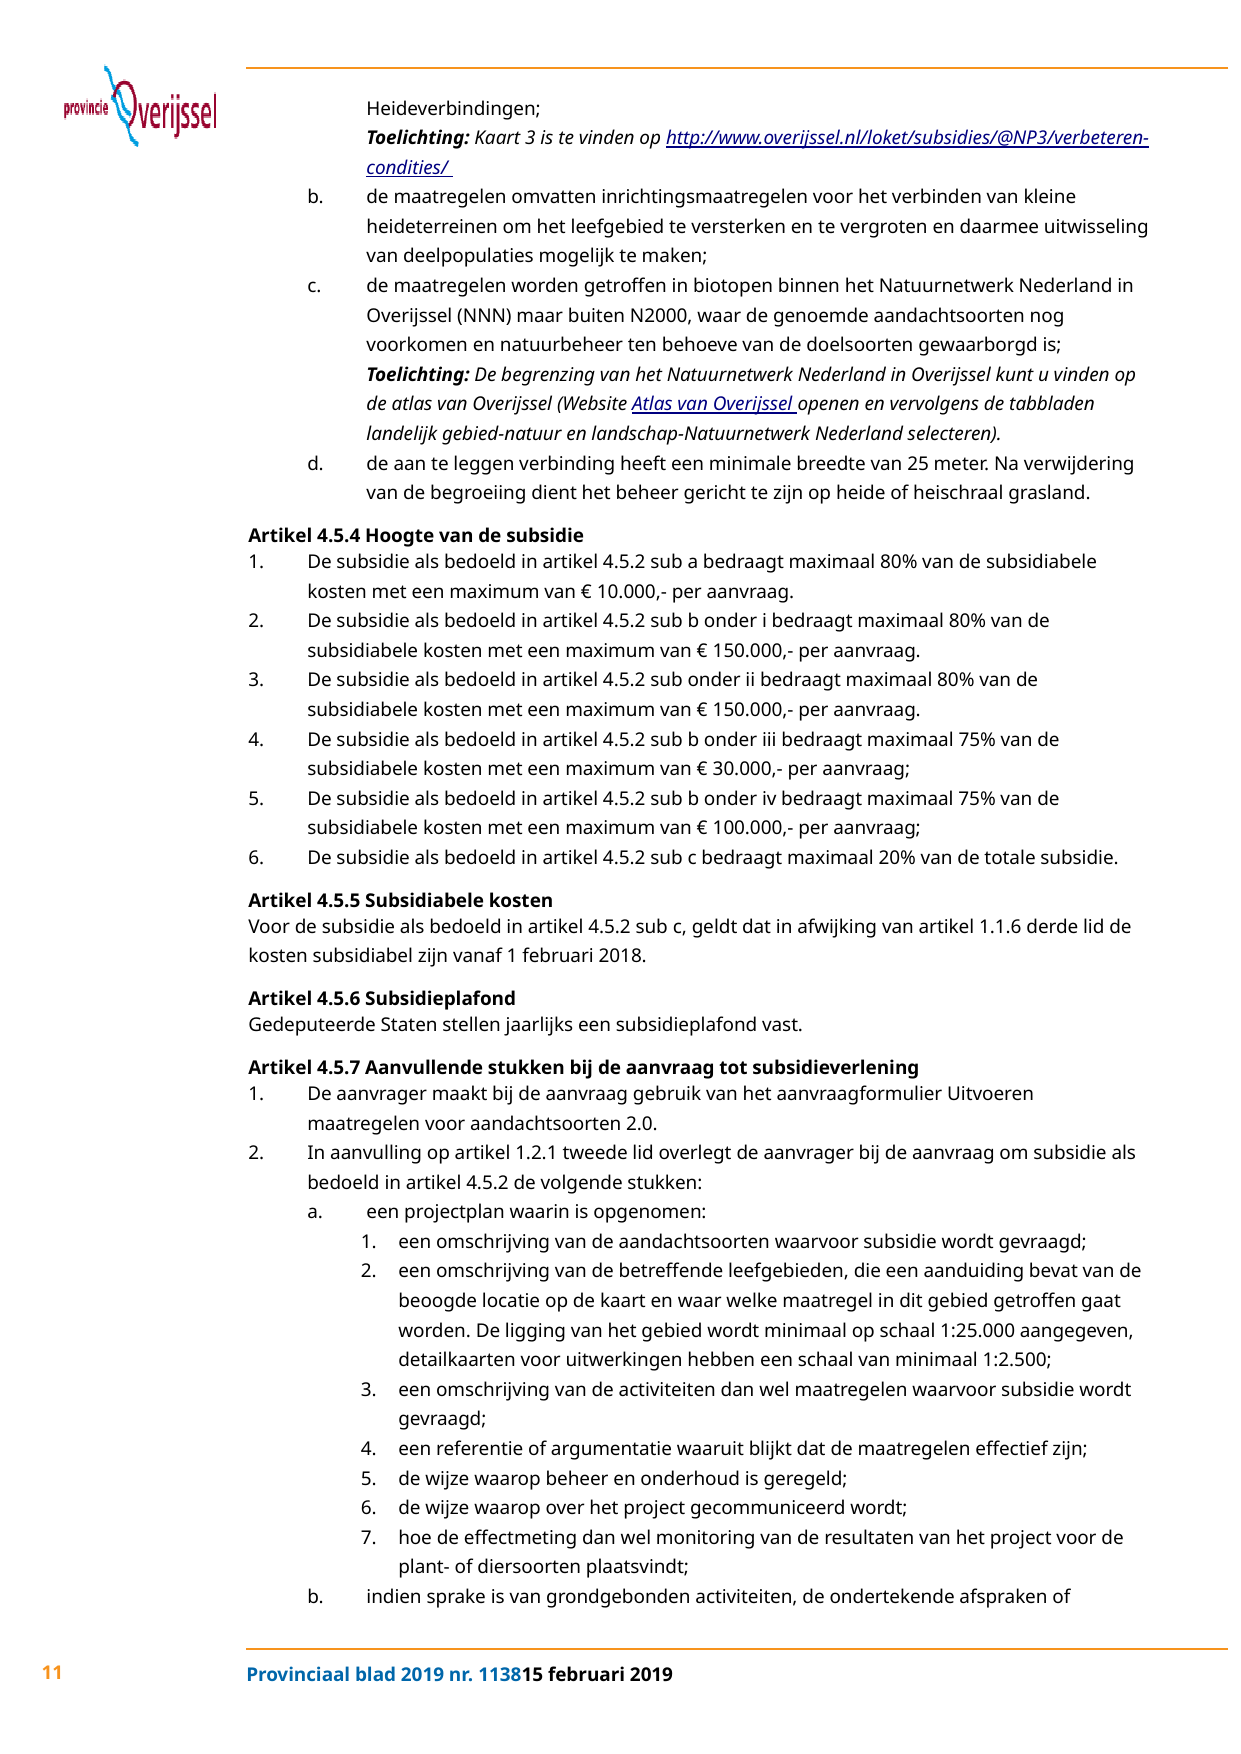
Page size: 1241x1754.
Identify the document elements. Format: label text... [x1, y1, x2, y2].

list De subsidie als bedoeld in artikel 4.5.2 sub b onder iii bedraagt maximaal 75% van de subsidiabele kosten met een maximum van € 30.000,- per aanvraag; [248, 726, 1152, 781]
list de aan te leggen verbinding heeft een minimale breedte van 25 meter. Na verwijdering van de begroeiing dient het beheer gericht te zijn op heide of heischraal grasland. [307, 450, 1152, 505]
list Toelichting: De begrenzing van het Natuurnetwerk Nederland in Overijssel kunt u vinden op de atlas van Overijssel (Website Atlas van Overijssel openen en vervolgens de tabbladen landelijk gebied-natuur en landschap-Natuurnetwerk Nederland selecteren). [307, 361, 1152, 446]
text Artikel 4.5.4 Hoogte van de subsidie [248, 522, 1152, 548]
list de maatregelen omvatten inrichtingsmaatregelen voor het verbinden van kleine heideterreinen om het leefgebied te versterken en te vergroten en daarmee uitwisseling van deelpopulaties mogelijk te maken; [307, 183, 1152, 268]
text Artikel 4.5.7 Aanvullende stukken bij de aanvraag tot subsidieverlening [248, 1054, 1152, 1080]
list een projectplan waarin is opgenomen: [307, 1198, 1152, 1224]
list De subsidie als bedoeld in artikel 4.5.2 sub onder ii bedraagt maximaal 80% van de subsidiabele kosten met een maximum van € 150.000,- per aanvraag. [248, 667, 1152, 722]
list een referentie of argumentatie waaruit blijkt dat de maatregelen effectief zijn; [361, 1435, 1152, 1461]
list Toelichting: Kaart 3 is te vinden op http://www.overijssel.nl/loket/subsidies/@NP3/verbeteren-condities/ [307, 124, 1152, 180]
list Heideverbindingen; [307, 95, 1152, 121]
list de wijze waarop beheer en onderhoud is geregeld; [361, 1465, 1152, 1491]
list In aanvulling op artikel 1.2.1 tweede lid overlegt de aanvrager bij de aanvraag om subsidie als bedoeld in artikel 4.5.2 de volgende stukken: [248, 1139, 1152, 1195]
list de wijze waarop over het project gecommuniceerd wordt; [361, 1494, 1152, 1520]
list De aanvrager maakt bij de aanvraag gebruik van het aanvraagformulier Uitvoeren maatregelen voor aandachtsoorten 2.0. [248, 1080, 1152, 1136]
list De subsidie als bedoeld in artikel 4.5.2 sub b onder iv bedraagt maximaal 75% van de subsidiabele kosten met een maximum van € 100.000,- per aanvraag; [248, 785, 1152, 840]
list een omschrijving van de betreffende leefgebieden, die een aanduiding bevat van de beoogde locatie op de kaart en waar welke maatregel in dit gebied getroffen gaat worden. De ligging van het gebied wordt minimaal op schaal 1:25.000 aangegeven, detailkaarten voor uitwerkingen hebben een schaal van minimaal 1:2.500; [361, 1258, 1152, 1372]
text Artikel 4.5.6 Subsidieplafond [248, 986, 1152, 1011]
list de maatregelen worden getroffen in biotopen binnen het Natuurnetwerk Nederland in Overijssel (NNN) maar buiten N2000, waar de genoemde aandachtsoorten nog voorkomen en natuurbeheer ten behoeve van de doelsoorten gewaarborgd is; [307, 272, 1152, 357]
text Artikel 4.5.5 Subsidiabele kosten [248, 887, 1152, 913]
list een omschrijving van de aandachtsoorten waarvoor subsidie wordt gevraagd; [361, 1228, 1152, 1254]
text Voor de subsidie als bedoeld in artikel 4.5.2 sub c, geldt dat in afwijking van artikel 1.1.6 derde lid de kosten subsidiabel zijn vanaf 1 februari 2018. [248, 913, 1152, 968]
list De subsidie als bedoeld in artikel 4.5.2 sub c bedraagt maximaal 20% van de totale subsidie. [248, 844, 1152, 870]
list hoe de effectmeting dan wel monitoring van de resultaten van het project voor de plant- of diersoorten plaatsvindt; [361, 1524, 1152, 1579]
list De subsidie als bedoeld in artikel 4.5.2 sub b onder i bedraagt maximaal 80% van de subsidiabele kosten met een maximum van € 150.000,- per aanvraag. [248, 607, 1152, 663]
list een omschrijving van de activiteiten dan wel maatregelen waarvoor subsidie wordt gevraagd; [361, 1376, 1152, 1431]
text Gedeputeerde Staten stellen jaarlijks een subsidieplafond vast. [248, 1011, 1152, 1037]
picture [41, 47, 231, 172]
list De subsidie als bedoeld in artikel 4.5.2 sub a bedraagt maximaal 80% van de subsidiabele kosten met een maximum van € 10.000,- per aanvraag. [248, 548, 1152, 603]
list indien sprake is van grondgebonden activiteiten, de ondertekende afspraken of [307, 1583, 1152, 1609]
